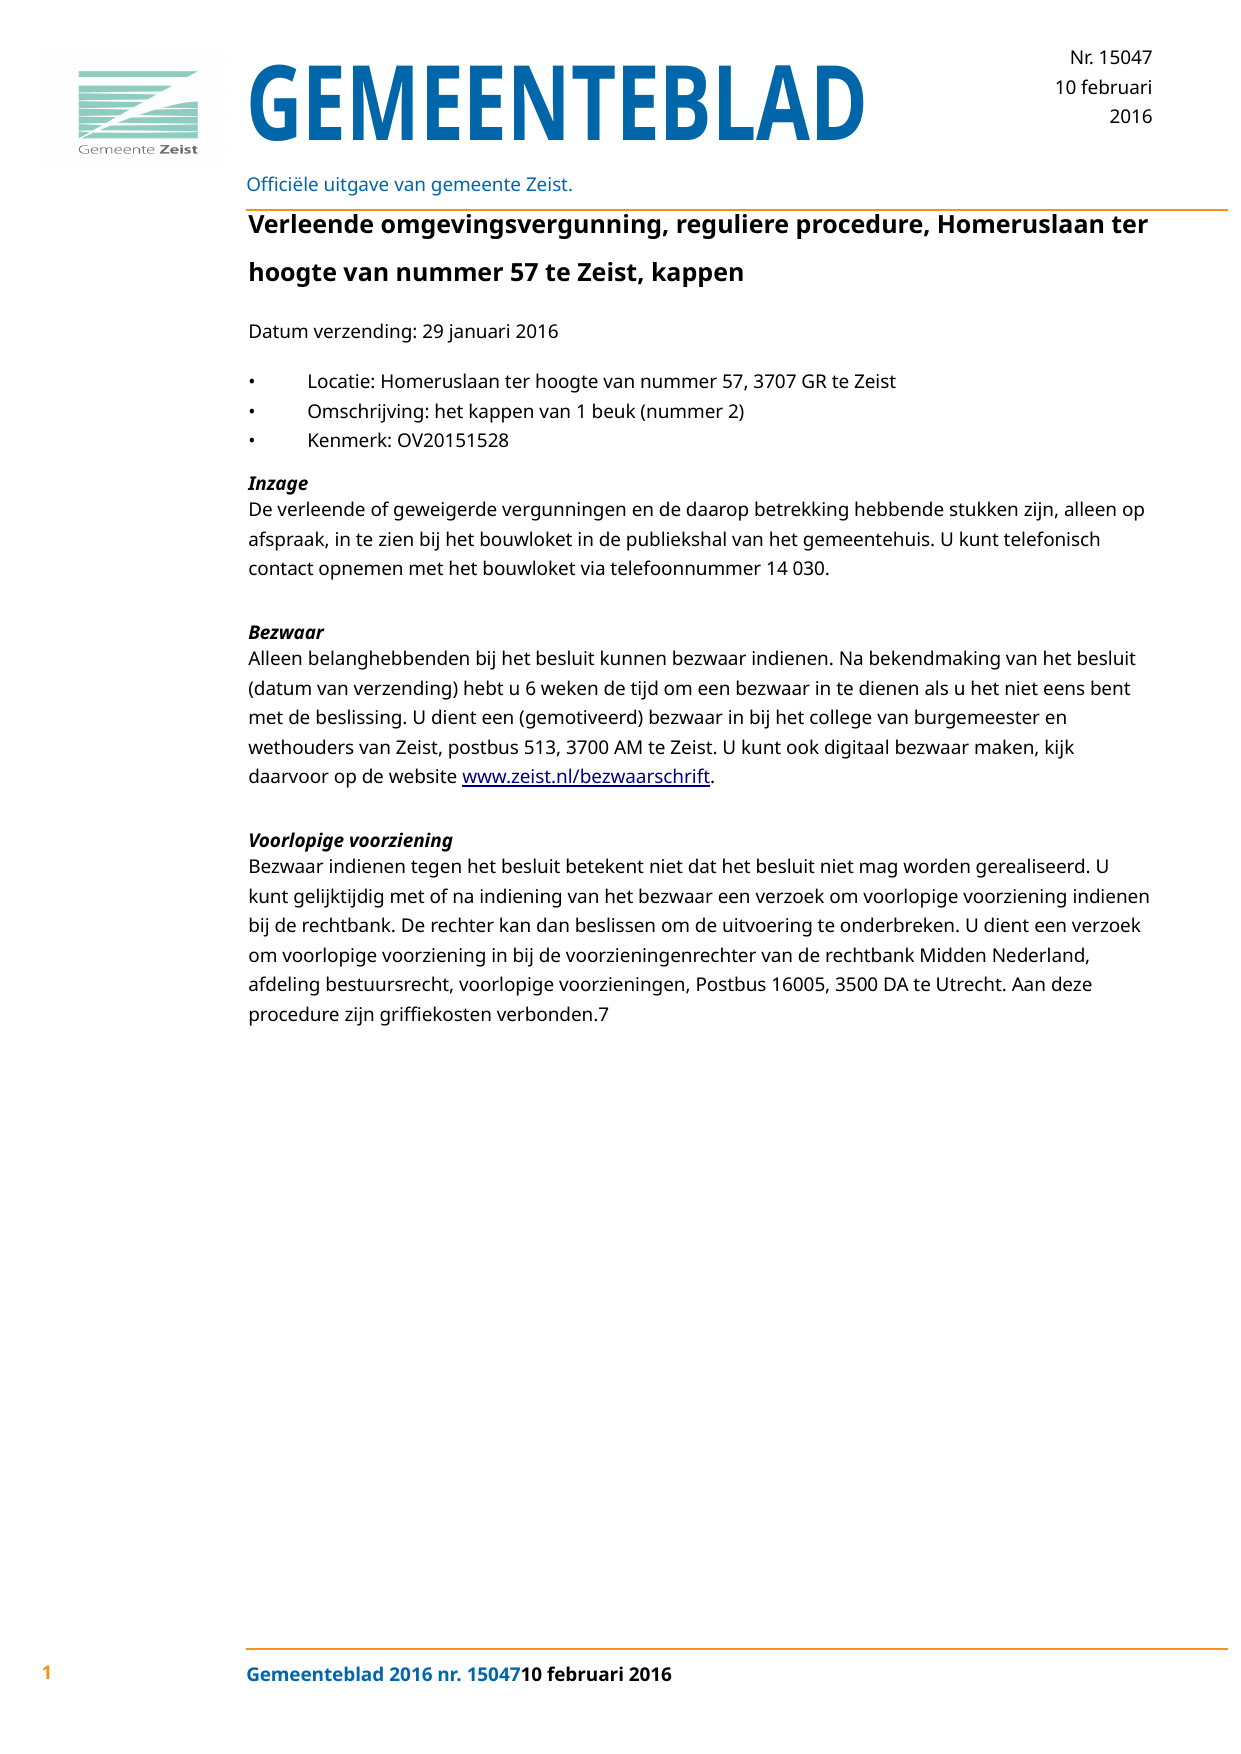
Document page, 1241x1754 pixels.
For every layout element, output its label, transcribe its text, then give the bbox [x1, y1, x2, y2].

list Locatie: Homeruslaan ter hoogte van nummer 57, 3707 GR te Zeist [248, 368, 1152, 394]
text Verleende omgevingsvergunning, reguliere procedure, Homeruslaan ter hoogte van nummer 57 te Zeist, kappen [248, 211, 1152, 288]
text Bezwaar [248, 619, 1152, 645]
list Omschrijving: het kappen van 1 beuk (nummer 2) [248, 398, 1152, 424]
text Voorlopige voorziening [248, 827, 1152, 853]
text Bezwaar indienen tegen het besluit betekent niet dat het besluit niet mag worden gerealiseerd. U kunt gelijktijdig met of na indiening van het bezwaar een verzoek om voorlopige voorziening indienen bij de rechtbank. De rechter kan dan beslissen om de uitvoering te onderbreken. U dient een verzoek om voorlopige voorziening in bij de voorzieningenrechter van de rechtbank Midden Nederland, afdeling bestuursrecht, voorlopige voorzieningen, Postbus 16005, 3500 DA te Utrecht. Aan deze procedure zijn griffiekosten verbonden.7 [248, 853, 1152, 1027]
list Kenmerk: OV20151528 [248, 427, 1152, 453]
text Alleen belanghebbenden bij het besluit kunnen bezwaar indienen. Na bekendmaking van het besluit (datum van verzending) hebt u 6 weken de tijd om een bezwaar in te dienen als u het niet eens bent met de beslissing. U dient een (gemotiveerd) bezwaar in bij het college van burgemeester en wethouders van Zeist, postbus 513, 3700 AM te Zeist. U kunt ook digitaal bezwaar maken, kijk daarvoor op de website www.zeist.nl/bezwaarschrift. [248, 645, 1152, 789]
text Datum verzending: 29 januari 2016 [248, 318, 1152, 344]
picture [41, 47, 231, 172]
text De verleende of geweigerde vergunningen en de daarop betrekking hebbende stukken zijn, alleen op afspraak, in te zien bij het bouwloket in de publiekshal van het gemeentehuis. U kunt telefonisch contact opnemen met het bouwloket via telefoonnummer 14 030. [248, 496, 1152, 581]
text Inzage [248, 471, 1152, 496]
